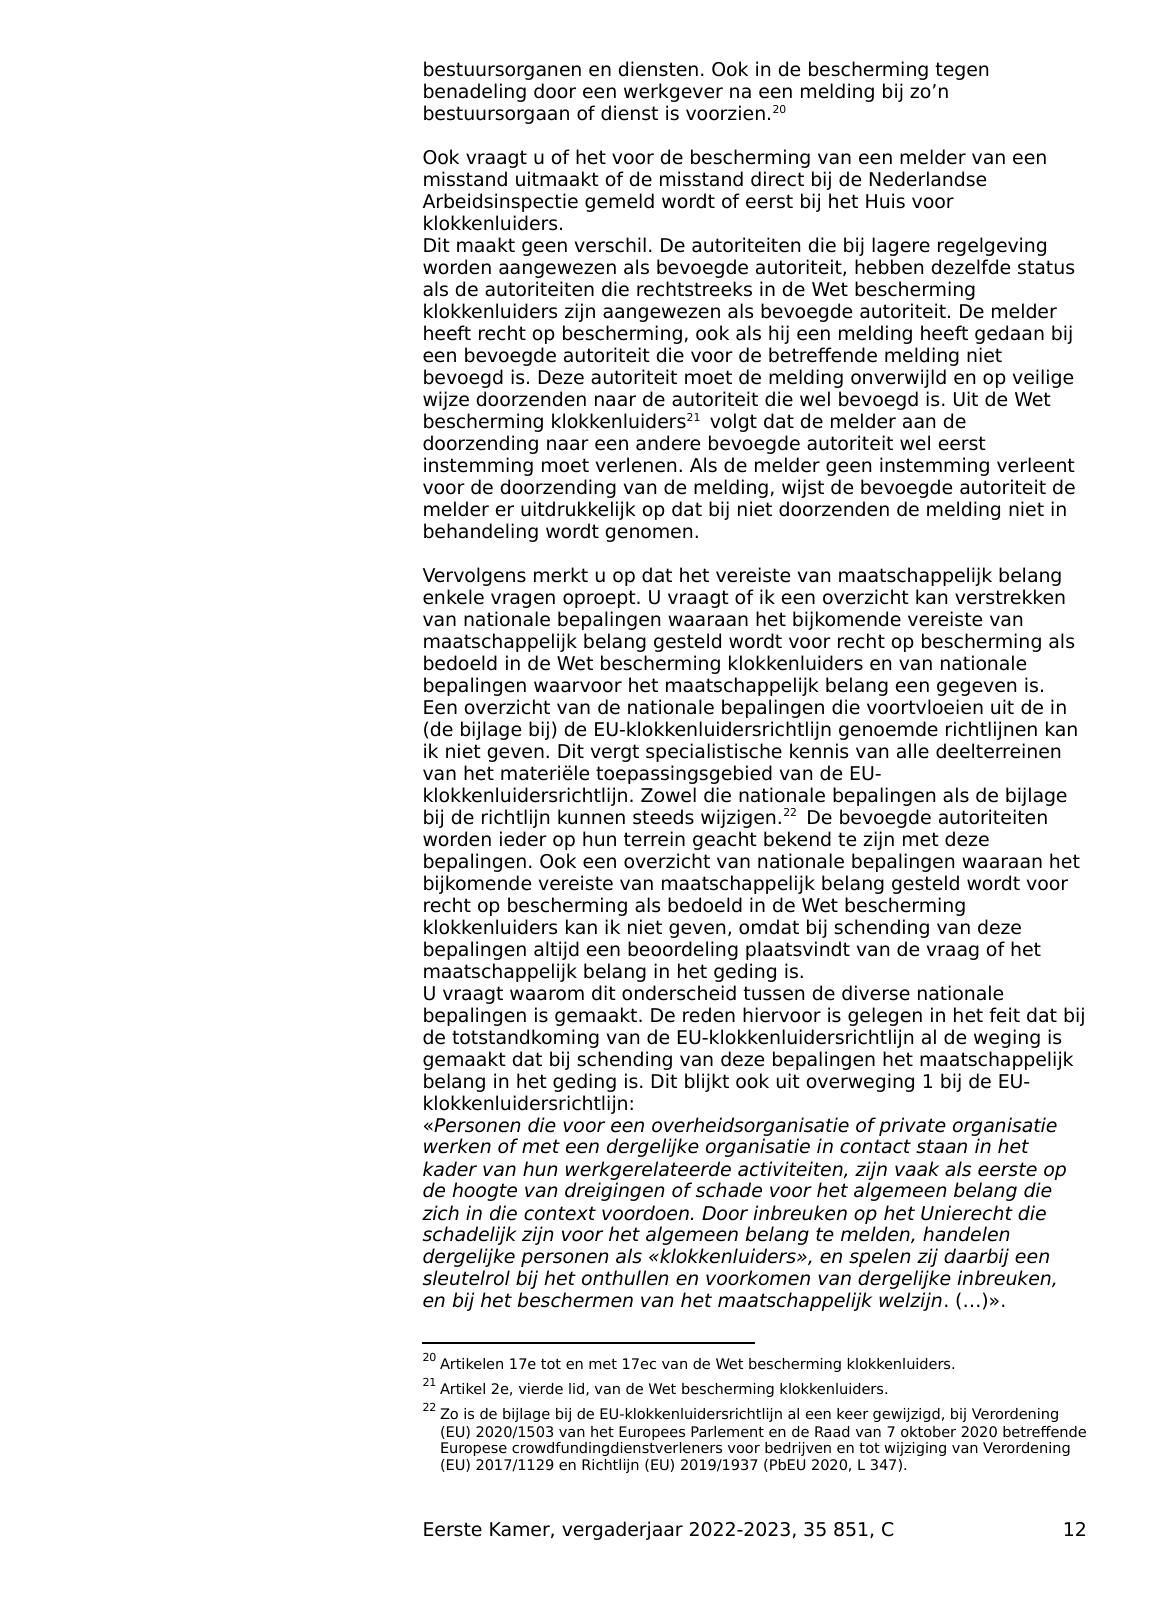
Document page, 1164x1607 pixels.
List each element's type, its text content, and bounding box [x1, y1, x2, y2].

text Dit maakt geen verschil. De autoriteiten die bij lagere regelgeving worden aangewezen als bevoegde autoriteit, hebben dezelfde status als de autoriteiten die rechtstreeks in de Wet bescherming klokkenluiders zijn aangewezen als bevoegde autoriteit. De melder heeft recht op bescherming, ook als hij een melding heeft gedaan bij een bevoegde autoriteit die voor de betreffende melding niet bevoegd is. Deze autoriteit moet de melding onverwijld en op veilige wijze doorzenden naar de autoriteit die wel bevoegd is. Uit de Wet bescherming klokkenluiders volgt dat de melder aan de doorzending naar een andere bevoegde autoriteit wel eerst instemming moet verlenen. Als de melder geen instemming verleent voor de doorzending van de melding, wijst de bevoegde autoriteit de melder er uitdrukkelijk op dat bij niet doorzenden de melding niet in behandeling wordt genomen. [422, 235, 1087, 543]
text U vraagt waarom dit onderscheid tussen de diverse nationale bepalingen is gemaakt. De reden hiervoor is gelegen in het feit dat bij de totstandkoming van de EU-klokkenluidersrichtlijn al de weging is gemaakt dat bij schending van deze bepalingen het maatschappelijk belang in het geding is. Dit blijkt ook uit overweging 1 bij de EU-klokkenluidersrichtlijn: [422, 983, 1087, 1114]
text Artikel 2e, vierde lid, van de Wet bescherming klokkenluiders. [422, 1377, 1087, 1399]
text Een overzicht van de nationale bepalingen die voortvloeien uit de in (de bijlage bij) de EU-klokkenluidersrichtlijn genoemde richtlijnen kan ik niet geven. Dit vergt specialistische kennis van alle deelterreinen van het materiële toepassingsgebied van de EU-klokkenluidersrichtlijn. Zowel die nationale bepalingen als de bijlage bij de richtlijn kunnen steeds wijzigen. De bevoegde autoriteiten worden ieder op hun terrein geacht bekend te zijn met deze bepalingen. Ook een overzicht van nationale bepalingen waaraan het bijkomende vereiste van maatschappelijk belang gesteld wordt voor recht op bescherming als bedoeld in de Wet bescherming klokkenluiders kan ik niet geven, omdat bij schending van deze bepalingen altijd een beoordeling plaatsvindt van de vraag of het maatschappelijk belang in het geding is. [422, 697, 1087, 983]
text bestuursorganen en diensten. Ook in de bescherming tegen benadeling door een werkgever na een melding bij zo’n bestuursorgaan of dienst is voorzien. [422, 59, 1087, 125]
text Zo is de bijlage bij de EU-klokkenluidersrichtlijn al een keer gewijzigd, bij Verordening (EU) 2020/1503 van het Europees Parlement en de Raad van 7 oktober 2020 betreffende Europese crowdfundingdienstverleners voor bedrijven en tot wijziging van Verordening (EU) 2017/1129 en Richtlijn (EU) 2019/1937 (PbEU 2020, L 347). [422, 1402, 1087, 1474]
text «Personen die voor een overheidsorganisatie of private organisatie werken of met een dergelijke organisatie in contact staan in het kader van hun werkgerelateerde activiteiten, zijn vaak als eerste op de hoogte van dreigingen of schade voor het algemeen belang die zich in die context voordoen. Door inbreuken op het Unierecht die schadelijk zijn voor het algemeen belang te melden, handelen dergelijke personen als «klokkenluiders», en spelen zij daarbij een sleutelrol bij het onthullen en voorkomen van dergelijke inbreuken, en bij het beschermen van het maatschappelijk welzijn. (…)». [422, 1114, 1087, 1312]
text Vervolgens merkt u op dat het vereiste van maatschappelijk belang enkele vragen oproept. U vraagt of ik een overzicht kan verstrekken van nationale bepalingen waaraan het bijkomende vereiste van maatschappelijk belang gesteld wordt voor recht op bescherming als bedoeld in de Wet bescherming klokkenluiders en van nationale bepalingen waarvoor het maatschappelijk belang een gegeven is. [422, 565, 1087, 697]
text Artikelen 17e tot en met 17ec van de Wet bescherming klokkenluiders. [422, 1352, 1087, 1374]
text Ook vraagt u of het voor de bescherming van een melder van een misstand uitmaakt of de misstand direct bij de Nederlandse Arbeidsinspectie gemeld wordt of eerst bij het Huis voor klokkenluiders. [422, 147, 1087, 235]
